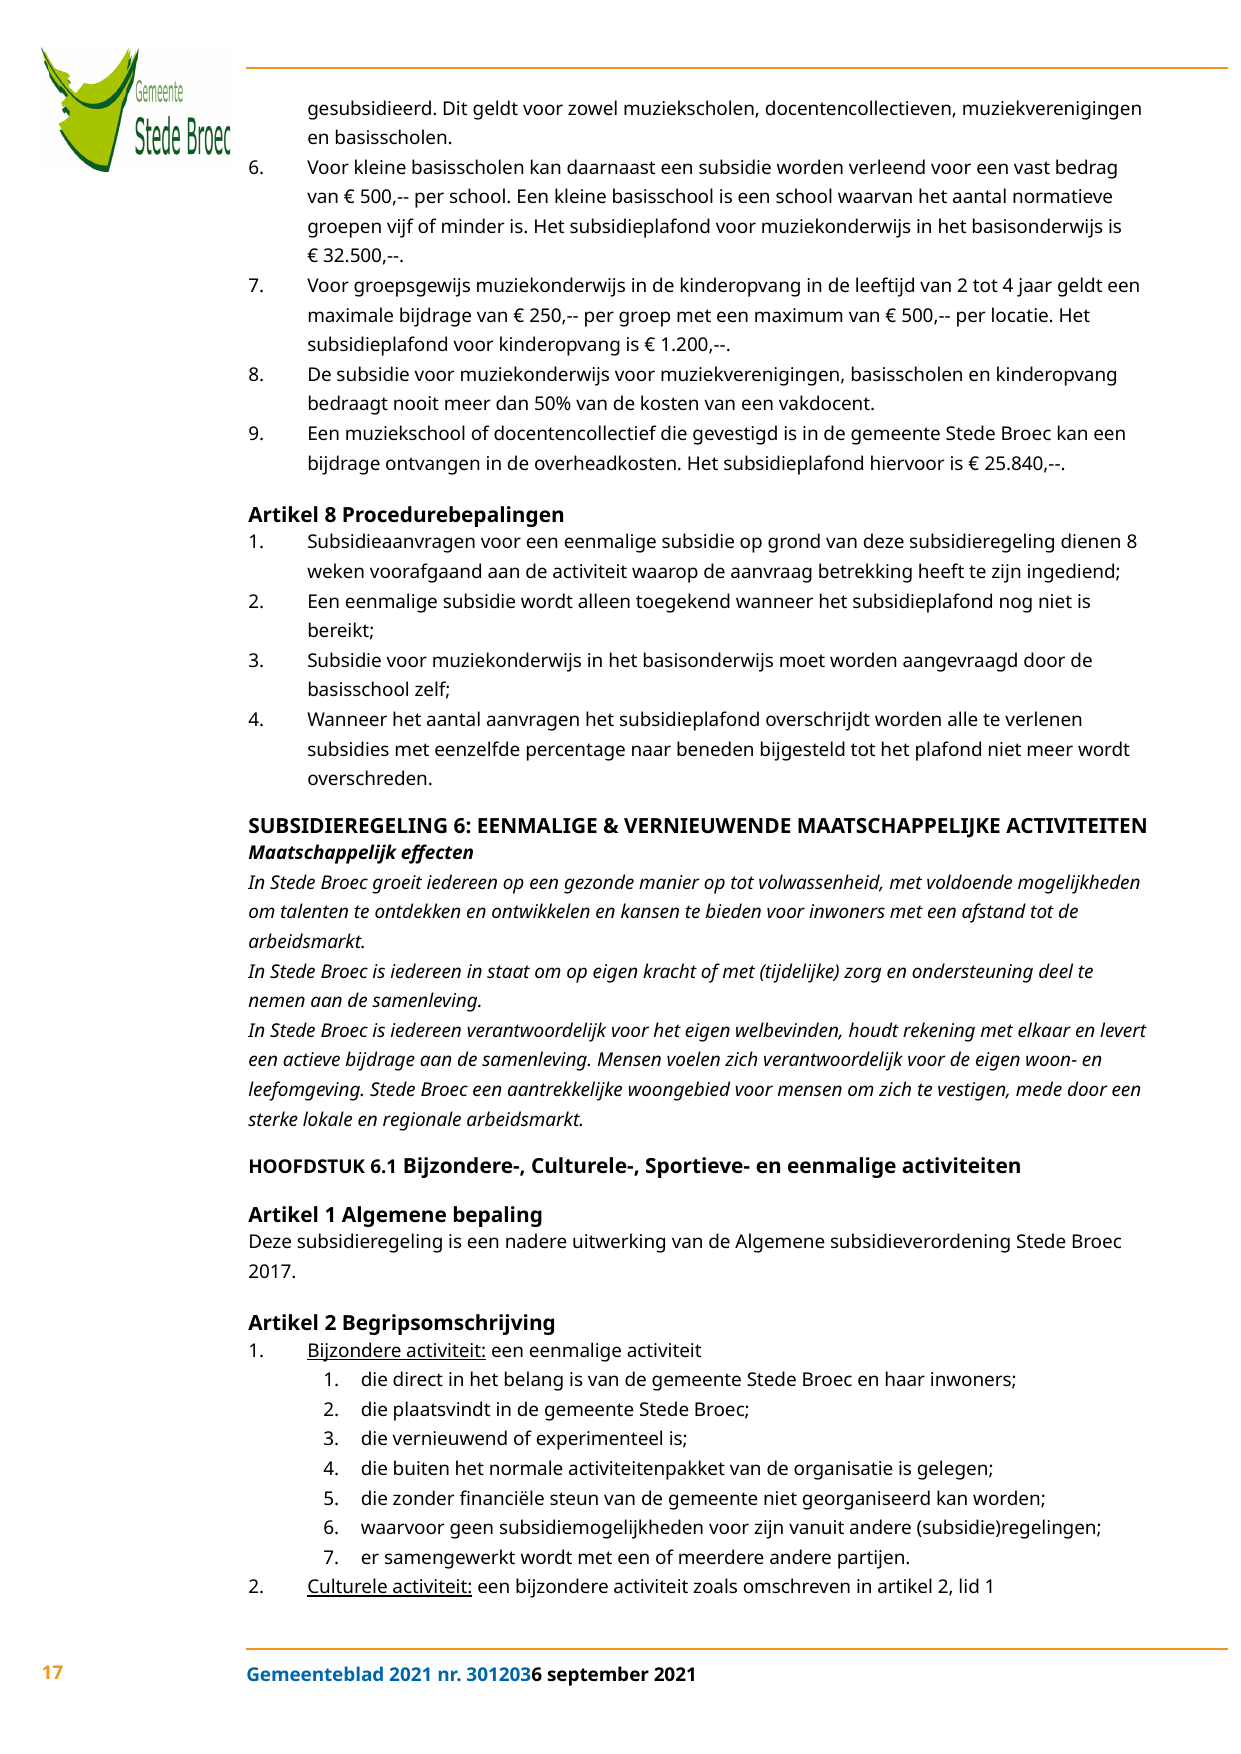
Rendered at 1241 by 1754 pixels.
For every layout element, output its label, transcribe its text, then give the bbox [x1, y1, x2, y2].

list Culturele activiteit: een bijzondere activiteit zoals omschreven in artikel 2, lid 1 [248, 1573, 1152, 1599]
list die zonder financiële steun van de gemeente niet georganiseerd kan worden; [323, 1485, 1152, 1511]
list die buiten het normale activiteitenpakket van de organisatie is gelegen; [323, 1455, 1152, 1481]
list waarvoor geen subsidiemogelijkheden voor zijn vanuit andere (subsidie)regelingen; [323, 1514, 1152, 1540]
list die plaatsvindt in de gemeente Stede Broec; [323, 1396, 1152, 1422]
text SUBSIDIEREGELING 6: EENMALIGE & VERNIEUWENDE MAATSCHAPPELIJKE ACTIVITEITEN [248, 811, 1152, 839]
list gesubsidieerd. Dit geldt voor zowel muziekscholen, docentencollectieven, muziekverenigingen en basisscholen. [248, 95, 1152, 150]
list Bijzondere activiteit: een eenmalige activiteit [248, 1337, 1152, 1363]
list die direct in het belang is van de gemeente Stede Broec en haar inwoners; [323, 1366, 1152, 1392]
list er samengewerkt wordt met een of meerdere andere partijen. [323, 1544, 1152, 1570]
list Wanneer het aantal aanvragen het subsidieplafond overschrijdt worden alle te verlenen subsidies met eenzelfde percentage naar beneden bijgesteld tot het plafond niet meer wordt overschreden. [248, 706, 1152, 791]
list Voor kleine basisscholen kan daarnaast een subsidie worden verleend voor een vast bedrag van € 500,-- per school. Een kleine basisschool is een school waarvan het aantal normatieve groepen vijf of minder is. Het subsidieplafond voor muziekonderwijs in het basisonderwijs is € 32.500,--. [248, 154, 1152, 268]
list Subsidie voor muziekonderwijs in het basisonderwijs moet worden aangevraagd door de basisschool zelf; [248, 647, 1152, 702]
picture [41, 47, 231, 172]
text Artikel 1 Algemene bepaling [248, 1200, 1152, 1228]
list die vernieuwend of experimenteel is; [323, 1426, 1152, 1451]
list Voor groepsgewijs muziekonderwijs in de kinderopvang in de leeftijd van 2 tot 4 jaar geldt een maximale bijdrage van € 250,-- per groep met een maximum van € 500,-- per locatie. Het subsidieplafond voor kinderopvang is € 1.200,--. [248, 272, 1152, 357]
list Een eenmalige subsidie wordt alleen toegekend wanneer het subsidieplafond nog niet is bereikt; [248, 588, 1152, 643]
text Deze subsidieregeling is een nadere uitwerking van de Algemene subsidieverordening Stede Broec 2017. [248, 1228, 1152, 1284]
table_header Maatschappelijk effecten In Stede Broec groeit iedereen op een gezonde manier op tot volwassenheid, met voldoende mogelijkheden om talenten te ontdekken en ontwikkelen en kansen te bieden voor inwoners met een afstand tot de arbeidsmarkt. In Stede Broec is iedereen in staat om op eigen kracht of met (tijdelijke) zorg en ondersteuning deel te nemen aan de samenleving. In Stede Broec is iedereen verantwoordelijk voor het eigen welbevinden, houdt rekening met elkaar en levert een actieve bijdrage aan de samenleving. Mensen voelen zich verantwoordelijk voor de eigen woon- en leefomgeving. Stede Broec een aantrekkelijke woongebied voor mensen om zich te vestigen, mede door een sterke lokale en regionale arbeidsmarkt. [248, 840, 1152, 1131]
list De subsidie voor muziekonderwijs voor muziekverenigingen, basisscholen en kinderopvang bedraagt nooit meer dan 50% van de kosten van een vakdocent. [248, 361, 1152, 416]
text Artikel 8 Procedurebepalingen [248, 500, 1152, 529]
text Artikel 2 Begripsomschrijving [248, 1308, 1152, 1337]
list Een muziekschool of docentencollectief die gevestigd is in de gemeente Stede Broec kan een bijdrage ontvangen in de overheadkosten. Het subsidieplafond hiervoor is € 25.840,--. [248, 420, 1152, 476]
text HOOFDSTUK 6.1 Bijzondere-, Culturele-, Sportieve- en eenmalige activiteiten [248, 1151, 1152, 1179]
list Subsidieaanvragen voor een eenmalige subsidie op grond van deze subsidieregeling dienen 8 weken voorafgaand aan de activiteit waarop de aanvraag betrekking heeft te zijn ingediend; [248, 529, 1152, 584]
